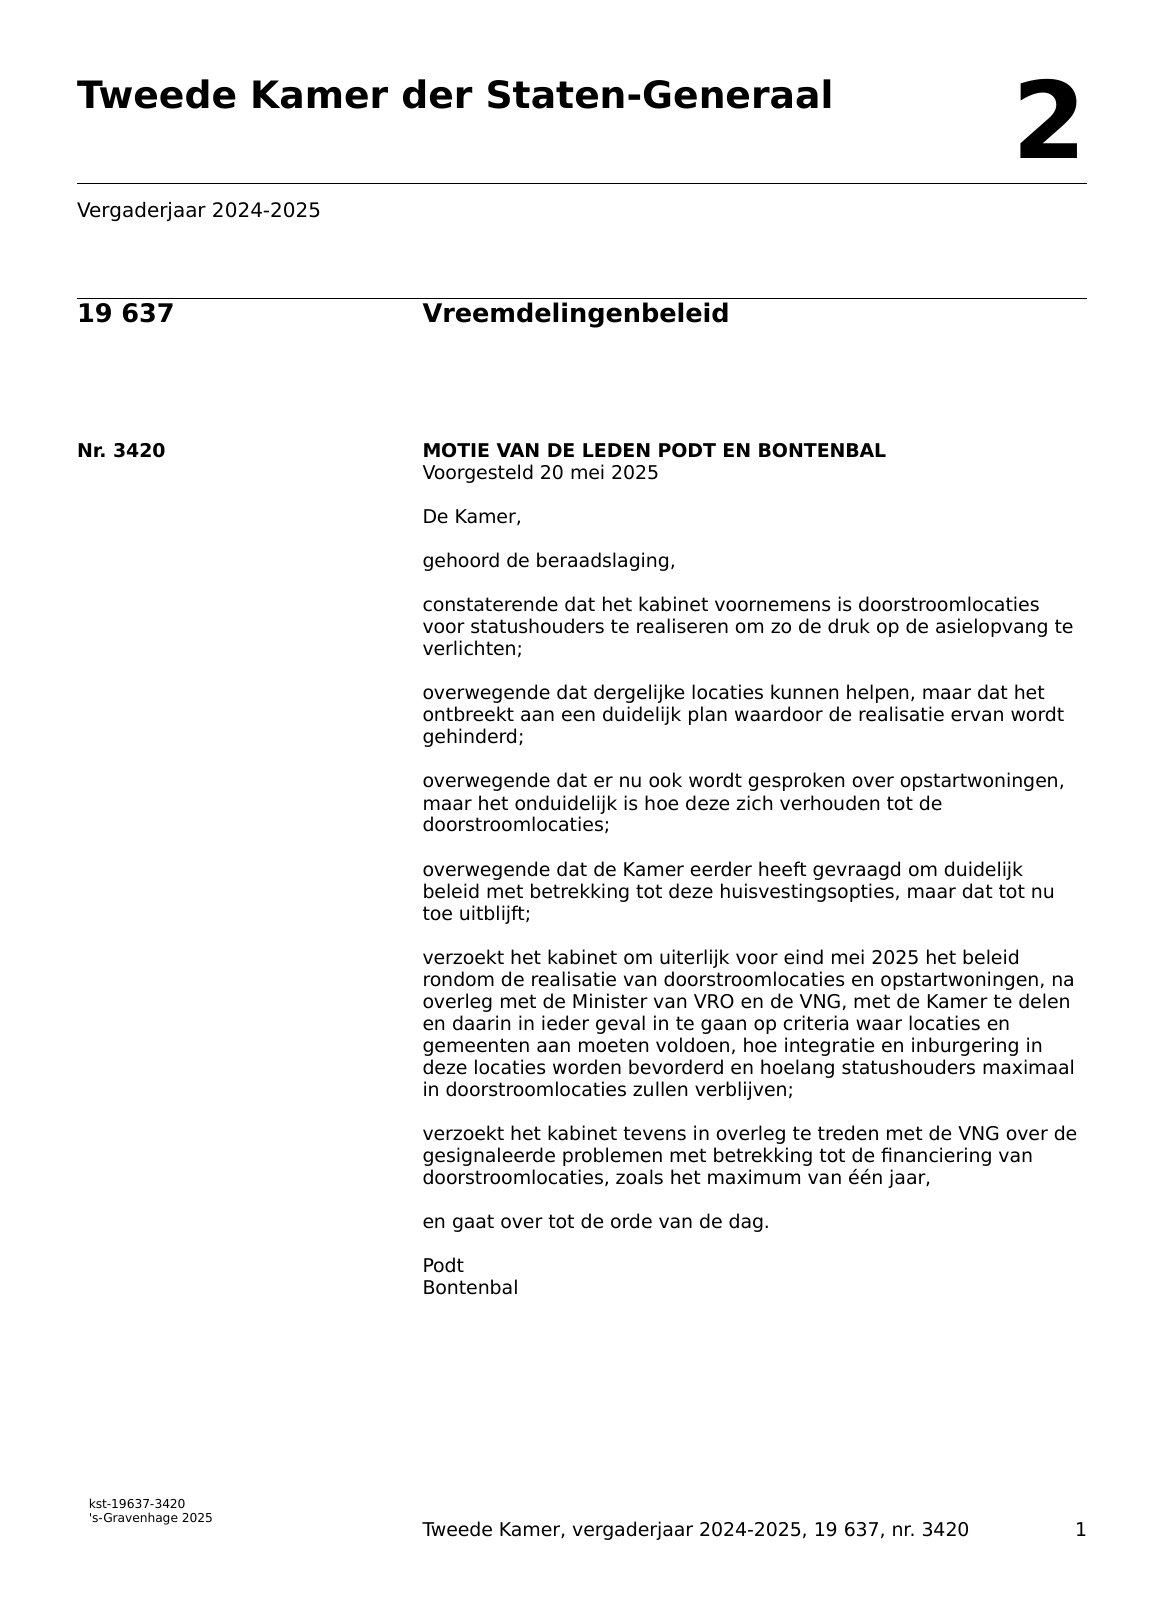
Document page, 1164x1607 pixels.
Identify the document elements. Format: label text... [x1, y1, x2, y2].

text gehoord de beraadslaging, [422, 550, 1087, 572]
text Voorgesteld 20 mei 2025 [422, 462, 1087, 484]
text Bontenbal [422, 1277, 1087, 1299]
text Podt [422, 1255, 1087, 1277]
subtitle Nr. 3420 MOTIE VAN DE LEDEN PODT EN BONTENBAL [77, 440, 1087, 462]
table_cell Vergaderjaar 2024-2025 [77, 184, 1087, 298]
text verzoekt het kabinet om uiterlijk voor eind mei 2025 het beleid rondom de realisatie van doorstroomlocaties en opstartwoningen, na overleg met de Minister van VRO en de VNG, met de Kamer te delen en daarin in ieder geval in te gaan op criteria waar locaties en gemeenten aan moeten voldoen, hoe integratie en inburgering in deze locaties worden bevorderd en hoelang statushouders maximaal in doorstroomlocaties zullen verblijven; [422, 947, 1087, 1101]
text 's-Gravenhage 2025 [88, 1511, 323, 1525]
text De Kamer, [422, 506, 1087, 528]
table_header Tweede Kamer der Staten-Generaal [77, 59, 886, 183]
subtitle 19 637 Vreemdelingenbeleid [77, 299, 1087, 329]
text verzoekt het kabinet tevens in overleg te treden met de VNG over de gesignaleerde problemen met betrekking tot de financiering van doorstroomlocaties, zoals het maximum van één jaar, [422, 1123, 1087, 1189]
text en gaat over tot de orde van de dag. [422, 1211, 1087, 1233]
table_header 2 [886, 59, 1087, 183]
text overwegende dat er nu ook wordt gesproken over opstartwoningen, maar het onduidelijk is hoe deze zich verhouden tot de doorstroomlocaties; [422, 770, 1087, 836]
text overwegende dat dergelijke locaties kunnen helpen, maar dat het ontbreekt aan een duidelijk plan waardoor de realisatie ervan wordt gehinderd; [422, 682, 1087, 748]
text kst-19637-3420 [88, 1497, 323, 1511]
text constaterende dat het kabinet voornemens is doorstroomlocaties voor statushouders te realiseren om zo de druk op de asielopvang te verlichten; [422, 594, 1087, 660]
text overwegende dat de Kamer eerder heeft gevraagd om duidelijk beleid met betrekking tot deze huisvestingsopties, maar dat tot nu toe uitblijft; [422, 858, 1087, 924]
